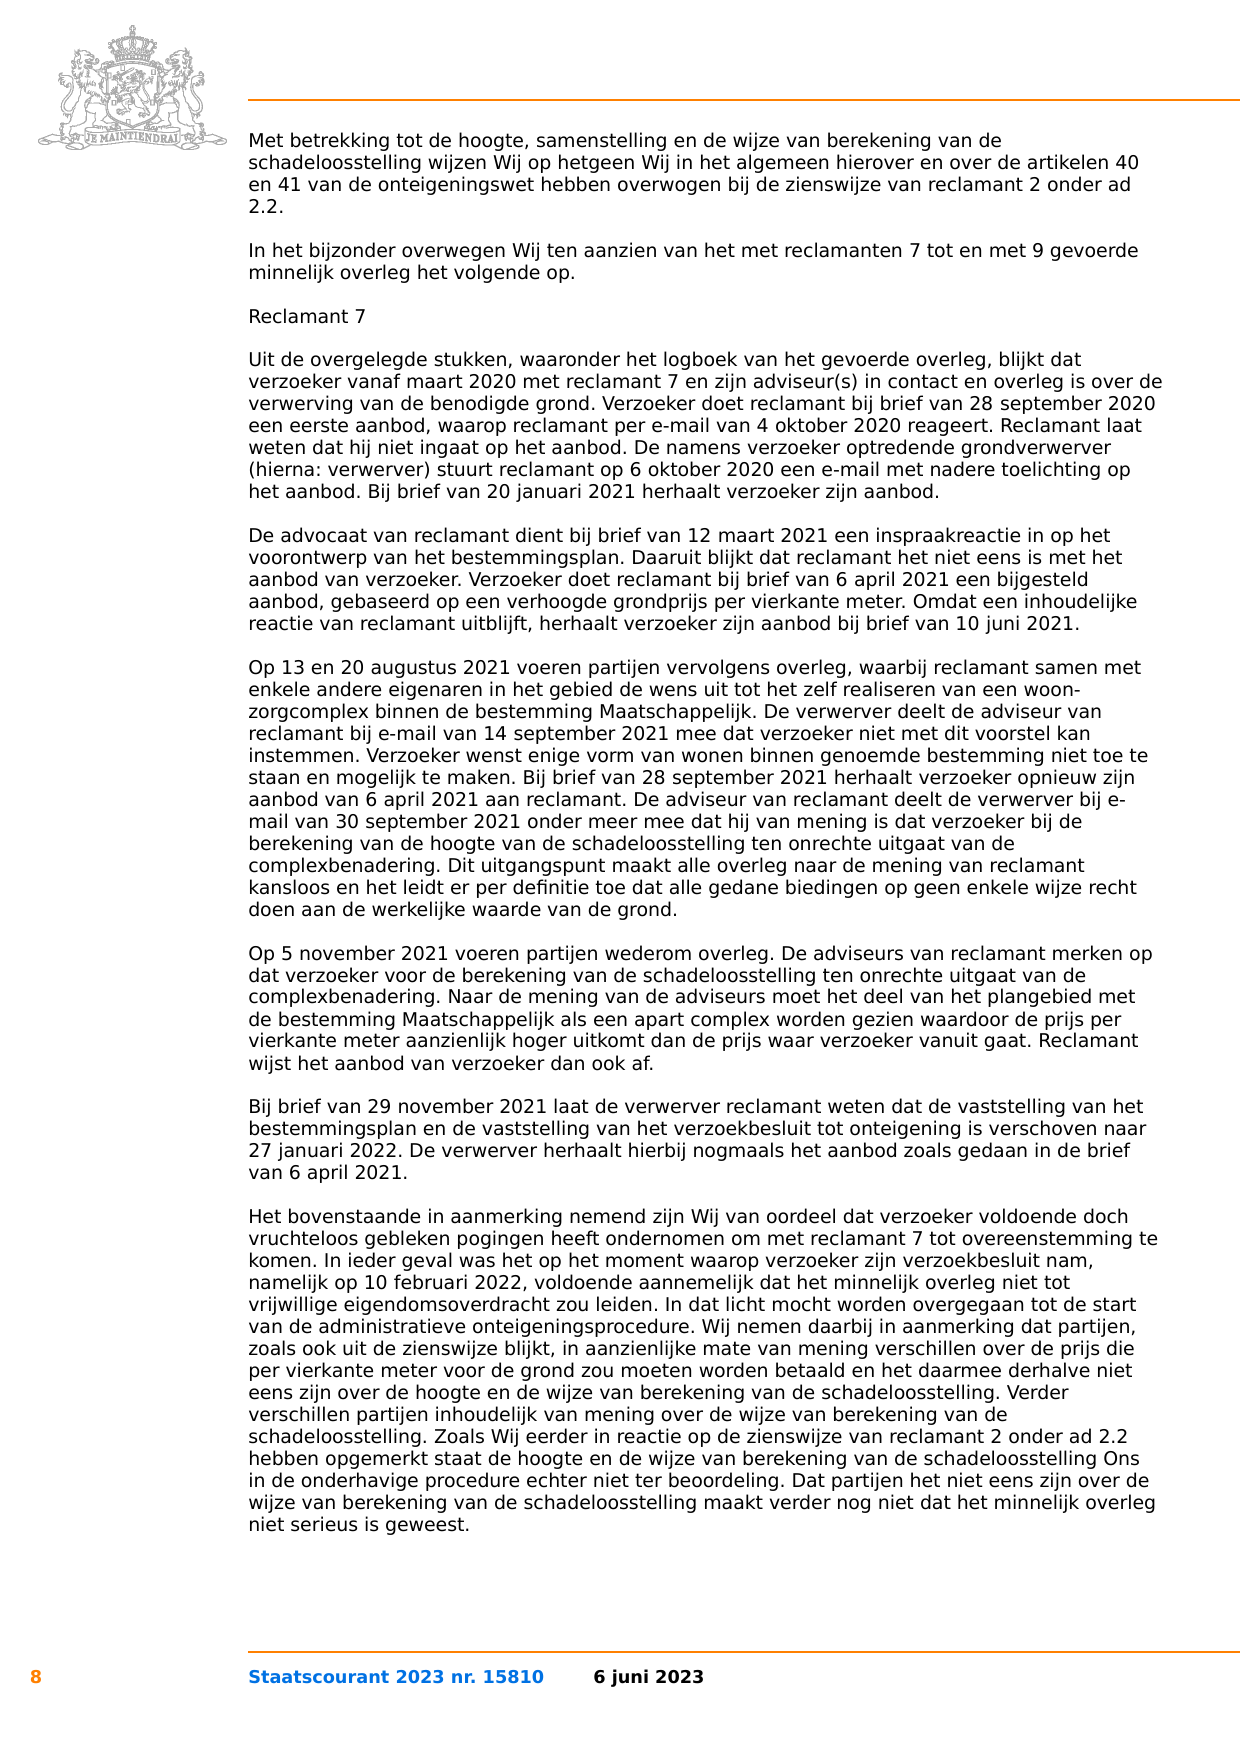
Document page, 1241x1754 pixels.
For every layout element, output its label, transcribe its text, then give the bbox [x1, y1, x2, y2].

text Bij brief van 29 november 2021 laat de verwerver reclamant weten dat de vaststelling van het bestemmingsplan en de vaststelling van het verzoekbesluit tot onteigening is verschoven naar 27 januari 2022. De verwerver herhaalt hierbij nogmaals het aanbod zoals gedaan in de brief van 6 april 2021. [248, 1096, 1163, 1184]
text Uit de overgelegde stukken, waaronder het logboek van het gevoerde overleg, blijkt dat verzoeker vanaf maart 2020 met reclamant 7 en zijn adviseur(s) in contact en overleg is over de verwerving van de benodigde grond. Verzoeker doet reclamant bij brief van 28 september 2020 een eerste aanbod, waarop reclamant per e-mail van 4 oktober 2020 reageert. Reclamant laat weten dat hij niet ingaat op het aanbod. De namens verzoeker optredende grondverwerver (hierna: verwerver) stuurt reclamant op 6 oktober 2020 een e-mail met nadere toelichting op het aanbod. Bij brief van 20 januari 2021 herhaalt verzoeker zijn aanbod. [248, 349, 1163, 503]
text Het bovenstaande in aanmerking nemend zijn Wij van oordeel dat verzoeker voldoende doch vruchteloos gebleken pogingen heeft ondernomen om met reclamant 7 tot overeenstemming te komen. In ieder geval was het op het moment waarop verzoeker zijn verzoekbesluit nam, namelijk op 10 februari 2022, voldoende aannemelijk dat het minnelijk overleg niet tot vrijwillige eigendomsoverdracht zou leiden. In dat licht mocht worden overgegaan tot de start van de administratieve onteigeningsprocedure. Wij nemen daarbij in aanmerking dat partijen, zoals ook uit de zienswijze blijkt, in aanzienlijke mate van mening verschillen over de prijs die per vierkante meter voor de grond zou moeten worden betaald en het daarmee derhalve niet eens zijn over de hoogte en de wijze van berekening van de schadeloosstelling. Verder verschillen partijen inhoudelijk van mening over de wijze van berekening van de schadeloosstelling. Zoals Wij eerder in reactie op de zienswijze van reclamant 2 onder ad 2.2 hebben opgemerkt staat de hoogte en de wijze van berekening van de schadeloosstelling Ons in de onderhavige procedure echter niet ter beoordeling. Dat partijen het niet eens zijn over de wijze van berekening van de schadeloosstelling maakt verder nog niet dat het minnelijk overleg niet serieus is geweest. [248, 1206, 1163, 1536]
text Op 5 november 2021 voeren partijen wederom overleg. De adviseurs van reclamant merken op dat verzoeker voor de berekening van de schadeloosstelling ten onrechte uitgaat van de complexbenadering. Naar de mening van de adviseurs moet het deel van het plangebied met de bestemming Maatschappelijk als een apart complex worden gezien waardoor de prijs per vierkante meter aanzienlijk hoger uitkomt dan de prijs waar verzoeker vanuit gaat. Reclamant wijst het aanbod van verzoeker dan ook af. [248, 942, 1163, 1074]
text De advocaat van reclamant dient bij brief van 12 maart 2021 een inspraakreactie in op het voorontwerp van het bestemmingsplan. Daaruit blijkt dat reclamant het niet eens is met het aanbod van verzoeker. Verzoeker doet reclamant bij brief van 6 april 2021 een bijgesteld aanbod, gebaseerd op een verhoogde grondprijs per vierkante meter. Omdat een inhoudelijke reactie van reclamant uitblijft, herhaalt verzoeker zijn aanbod bij brief van 10 juni 2021. [248, 525, 1163, 635]
text Op 13 en 20 augustus 2021 voeren partijen vervolgens overleg, waarbij reclamant samen met enkele andere eigenaren in het gebied de wens uit tot het zelf realiseren van een woon-zorgcomplex binnen de bestemming Maatschappelijk. De verwerver deelt de adviseur van reclamant bij e-mail van 14 september 2021 mee dat verzoeker niet met dit voorstel kan instemmen. Verzoeker wenst enige vorm van wonen binnen genoemde bestemming niet toe te staan en mogelijk te maken. Bij brief van 28 september 2021 herhaalt verzoeker opnieuw zijn aanbod van 6 april 2021 aan reclamant. De adviseur van reclamant deelt de verwerver bij e-mail van 30 september 2021 onder meer mee dat hij van mening is dat verzoeker bij de berekening van de hoogte van de schadeloosstelling ten onrechte uitgaat van de complexbenadering. Dit uitgangspunt maakt alle overleg naar de mening van reclamant kansloos en het leidt er per definitie toe dat alle gedane biedingen op geen enkele wijze recht doen aan de werkelijke waarde van de grond. [248, 657, 1163, 921]
text Reclamant 7 [248, 306, 1163, 327]
picture [38, 25, 227, 150]
text In het bijzonder overwegen Wij ten aanzien van het met reclamanten 7 tot en met 9 gevoerde minnelijk overleg het volgende op. [248, 240, 1163, 284]
text Met betrekking tot de hoogte, samenstelling en de wijze van berekening van de schadeloosstelling wijzen Wij op hetgeen Wij in het algemeen hierover en over de artikelen 40 en 41 van de onteigeningswet hebben overwogen bij de zienswijze van reclamant 2 onder ad 2.2. [248, 130, 1163, 218]
